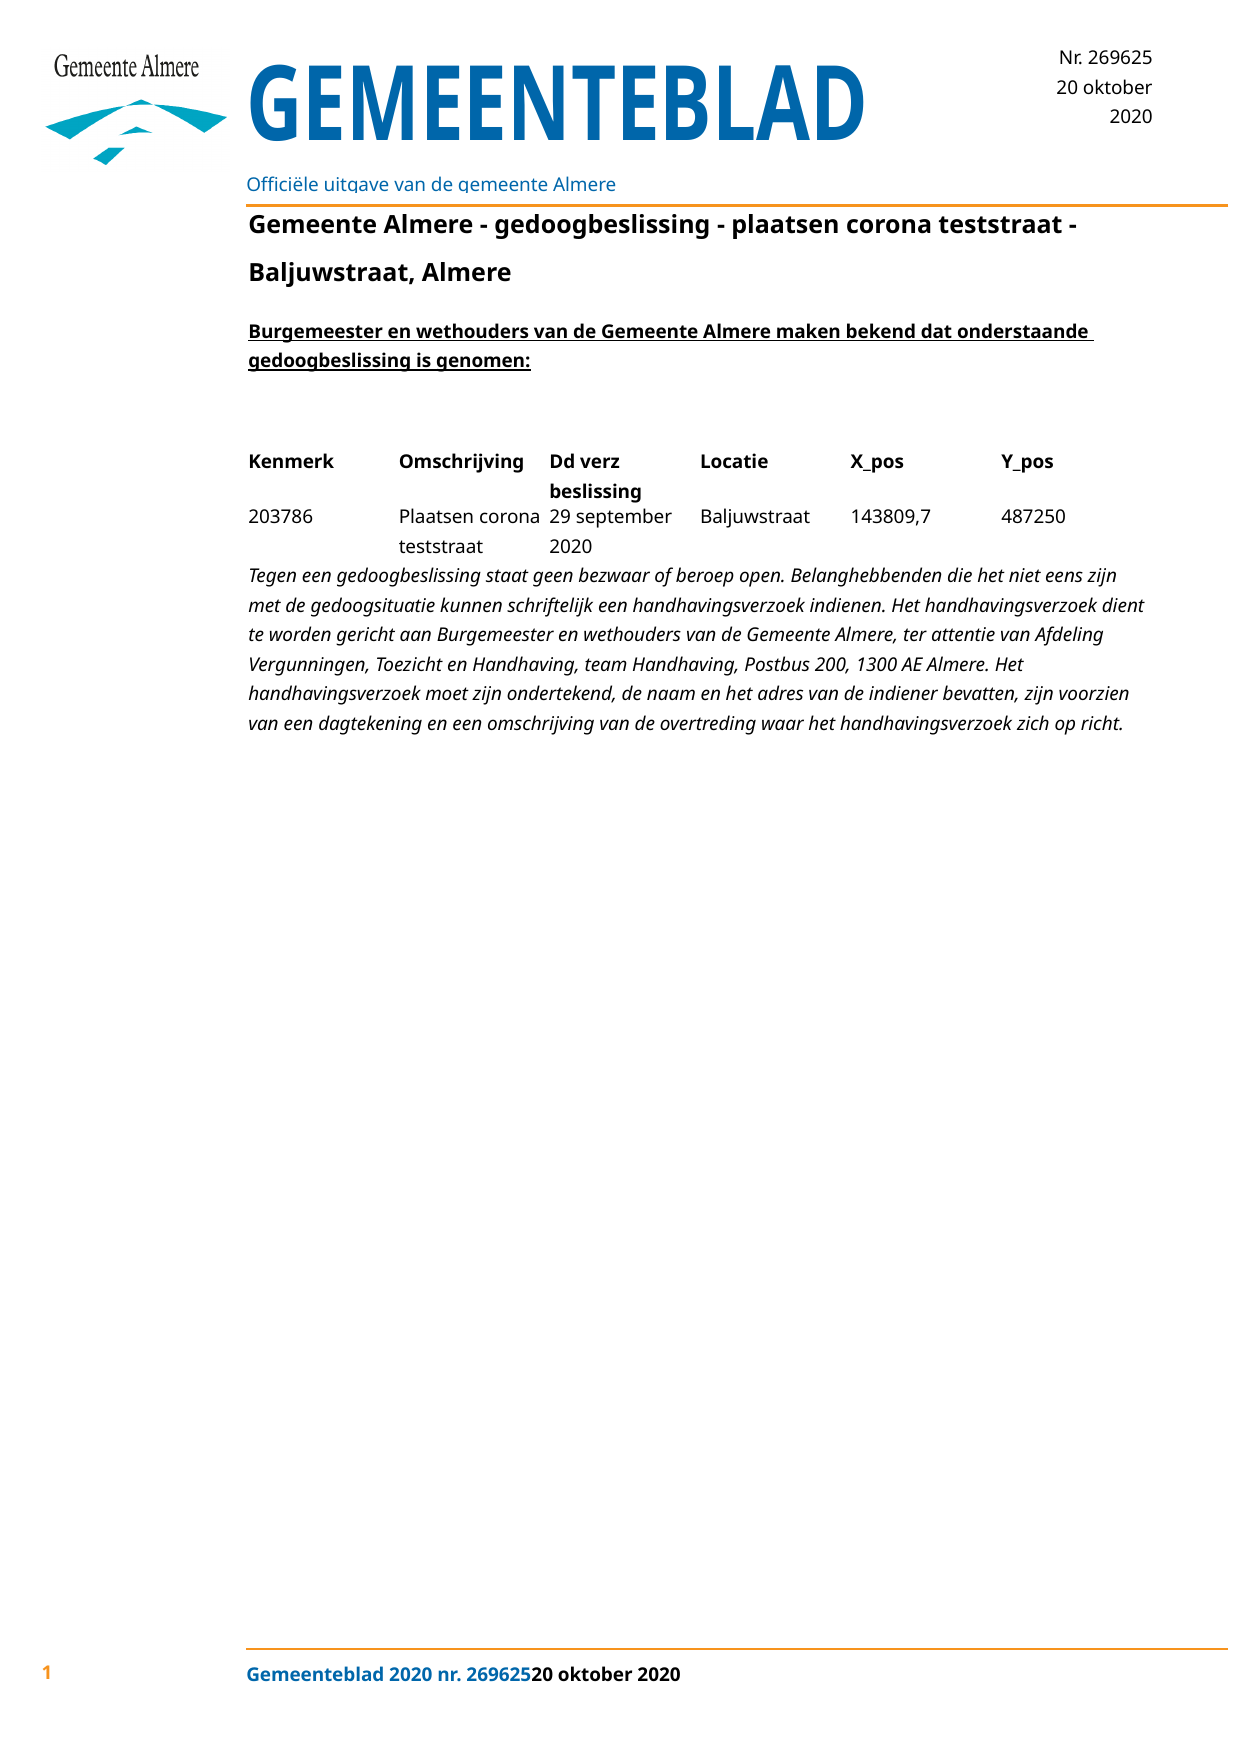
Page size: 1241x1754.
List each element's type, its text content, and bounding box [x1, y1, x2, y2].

table_header X_pos [850, 449, 1001, 504]
table_cell 143809,7 [850, 504, 1001, 559]
text Gemeente Almere - gedoogbeslissing - plaatsen corona teststraat - Baljuwstraat, Almere [248, 207, 1152, 288]
table_cell 487250 [1001, 504, 1152, 559]
text Burgemeester en wethouders van de Gemeente Almere maken bekend dat onderstaande gedoogbeslissing is genomen: [248, 318, 1152, 373]
table_header Locatie [700, 449, 850, 504]
picture [41, 47, 231, 172]
text Tegen een gedoogbeslissing staat geen bezwaar of beroep open. Belanghebbenden die het niet eens zijn met de gedoogsituatie kunnen schriftelijk een handhavingsverzoek indienen. Het handhavingsverzoek dient te worden gericht aan Burgemeester en wethouders van de Gemeente Almere, ter attentie van Afdeling Vergunningen, Toezicht en Handhaving, team Handhaving, Postbus 200, 1300 AE Almere. Het handhavingsverzoek moet zijn ondertekend, de naam en het adres van de indiener bevatten, zijn voorzien van een dagtekening en een omschrijving van de overtreding waar het handhavingsverzoek zich op richt. [248, 562, 1152, 736]
table_cell Plaatsen corona teststraat [399, 504, 549, 559]
table_header Y_pos [1001, 449, 1152, 504]
table_header Omschrijving [399, 449, 549, 504]
table_cell 203786 [248, 504, 398, 559]
table_header Dd verz beslissing [549, 449, 700, 504]
table_cell Baljuwstraat [700, 504, 850, 559]
table_header Kenmerk [248, 449, 398, 504]
table_cell 29 september 2020 [549, 504, 700, 559]
